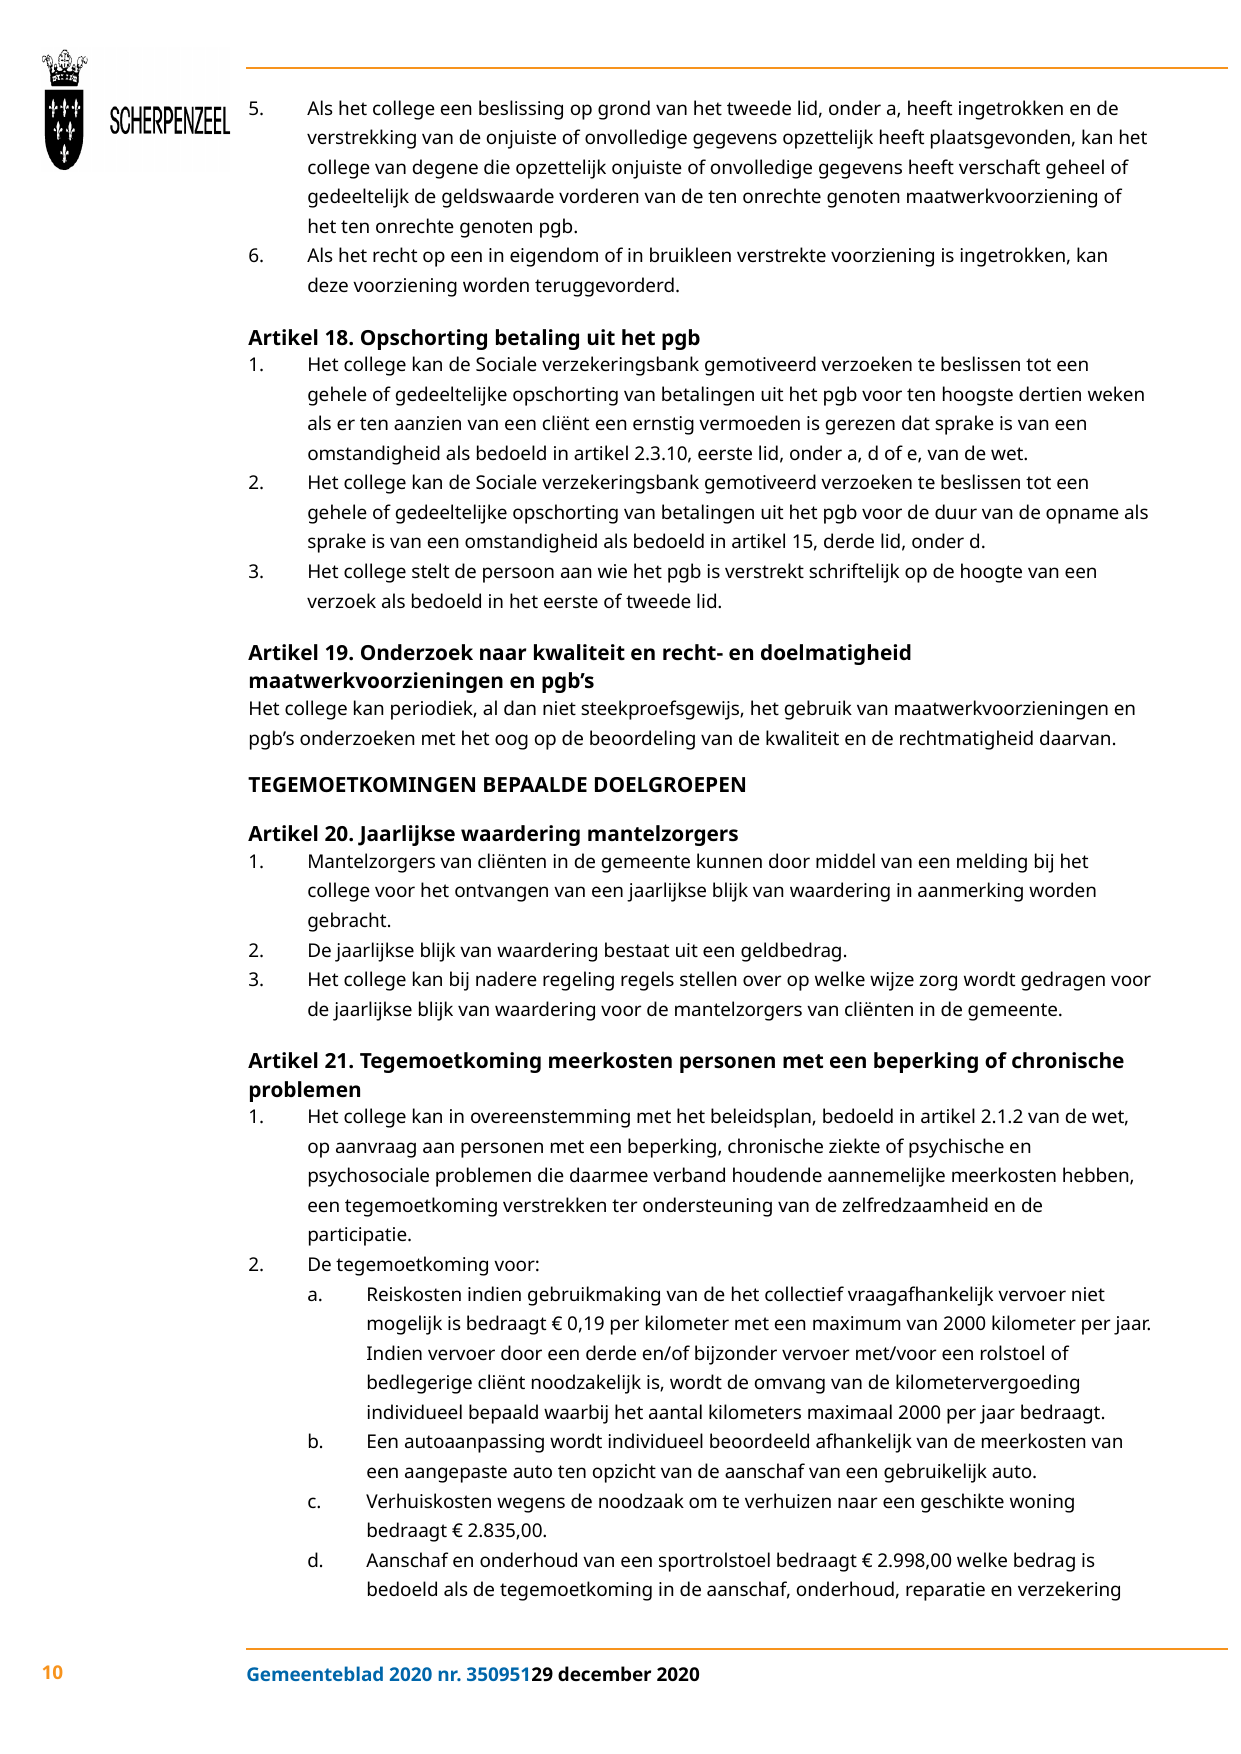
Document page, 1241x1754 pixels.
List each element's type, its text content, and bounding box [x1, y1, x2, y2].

list De jaarlijkse blijk van waardering bestaat uit een geldbedrag. [248, 937, 1152, 962]
text Artikel 19. Onderzoek naar kwaliteit en recht- en doelmatigheid maatwerkvoorzieningen en pgb’s [248, 638, 1152, 695]
list Het college kan de Sociale verzekeringsbank gemotiveerd verzoeken te beslissen tot een gehele of gedeeltelijke opschorting van betalingen uit het pgb voor ten hoogste dertien weken als er ten aanzien van een cliënt een ernstig vermoeden is gerezen dat sprake is van een omstandigheid als bedoeld in artikel 2.3.10, eerste lid, onder a, d of e, van de wet. [248, 351, 1152, 466]
list Mantelzorgers van cliënten in de gemeente kunnen door middel van een melding bij het college voor het ontvangen van een jaarlijkse blijk van waardering in aanmerking worden gebracht. [248, 848, 1152, 933]
text Het college kan periodiek, al dan niet steekproefsgewijs, het gebruik van maatwerkvoorzieningen en pgb’s onderzoeken met het oog op de beoordeling van de kwaliteit en de rechtmatigheid daarvan. [248, 695, 1152, 750]
text Artikel 18. Opschorting betaling uit het pgb [248, 323, 1152, 351]
list Het college kan in overeenstemming met het beleidsplan, bedoeld in artikel 2.1.2 van de wet, op aanvraag aan personen met een beperking, chronische ziekte of psychische en psychosociale problemen die daarmee verband houdende aannemelijke meerkosten hebben, een tegemoetkoming verstrekken ter ondersteuning van de zelfredzaamheid en de participatie. [248, 1103, 1152, 1247]
list Het college kan bij nadere regeling regels stellen over op welke wijze zorg wordt gedragen voor de jaarlijkse blijk van waardering voor de mantelzorgers van cliënten in de gemeente. [248, 966, 1152, 1022]
list Als het recht op een in eigendom of in bruikleen verstrekte voorziening is ingetrokken, kan deze voorziening worden teruggevorderd. [248, 243, 1152, 298]
text Artikel 20. Jaarlijkse waardering mantelzorgers [248, 819, 1152, 848]
list Verhuiskosten wegens de noodzaak om te verhuizen naar een geschikte woning bedraagt € 2.835,00. [307, 1488, 1152, 1543]
list De tegemoetkoming voor: [248, 1251, 1152, 1277]
list Als het college een beslissing op grond van het tweede lid, onder a, heeft ingetrokken en de verstrekking van de onjuiste of onvolledige gegevens opzettelijk heeft plaatsgevonden, kan het college van degene die opzettelijk onjuiste of onvolledige gegevens heeft verschaft geheel of gedeeltelijk de geldswaarde vorderen van de ten onrechte genoten maatwerkvoorziening of het ten onrechte genoten pgb. [248, 95, 1152, 239]
list Reiskosten indien gebruikmaking van de het collectief vraagafhankelijk vervoer niet mogelijk is bedraagt € 0,19 per kilometer met een maximum van 2000 kilometer per jaar. Indien vervoer door een derde en/of bijzonder vervoer met/voor een rolstoel of bedlegerige cliënt noodzakelijk is, wordt de omvang van de kilometervergoeding individueel bepaald waarbij het aantal kilometers maximaal 2000 per jaar bedraagt. [307, 1281, 1152, 1425]
text Artikel 21. Tegemoetkoming meerkosten personen met een beperking of chronische problemen [248, 1046, 1152, 1103]
list Een autoaanpassing wordt individueel beoordeeld afhankelijk van de meerkosten van een aangepaste auto ten opzicht van de aanschaf van een gebruikelijk auto. [307, 1429, 1152, 1484]
text TEGEMOETKOMINGEN BEPAALDE DOELGROEPEN [248, 770, 1152, 799]
list Aanschaf en onderhoud van een sportrolstoel bedraagt € 2.998,00 welke bedrag is bedoeld als de tegemoetkoming in de aanschaf, onderhoud, reparatie en verzekering [307, 1547, 1152, 1602]
picture [41, 47, 231, 172]
list Het college kan de Sociale verzekeringsbank gemotiveerd verzoeken te beslissen tot een gehele of gedeeltelijke opschorting van betalingen uit het pgb voor de duur van de opname als sprake is van een omstandigheid als bedoeld in artikel 15, derde lid, onder d. [248, 469, 1152, 554]
list Het college stelt de persoon aan wie het pgb is verstrekt schriftelijk op de hoogte van een verzoek als bedoeld in het eerste of tweede lid. [248, 558, 1152, 613]
